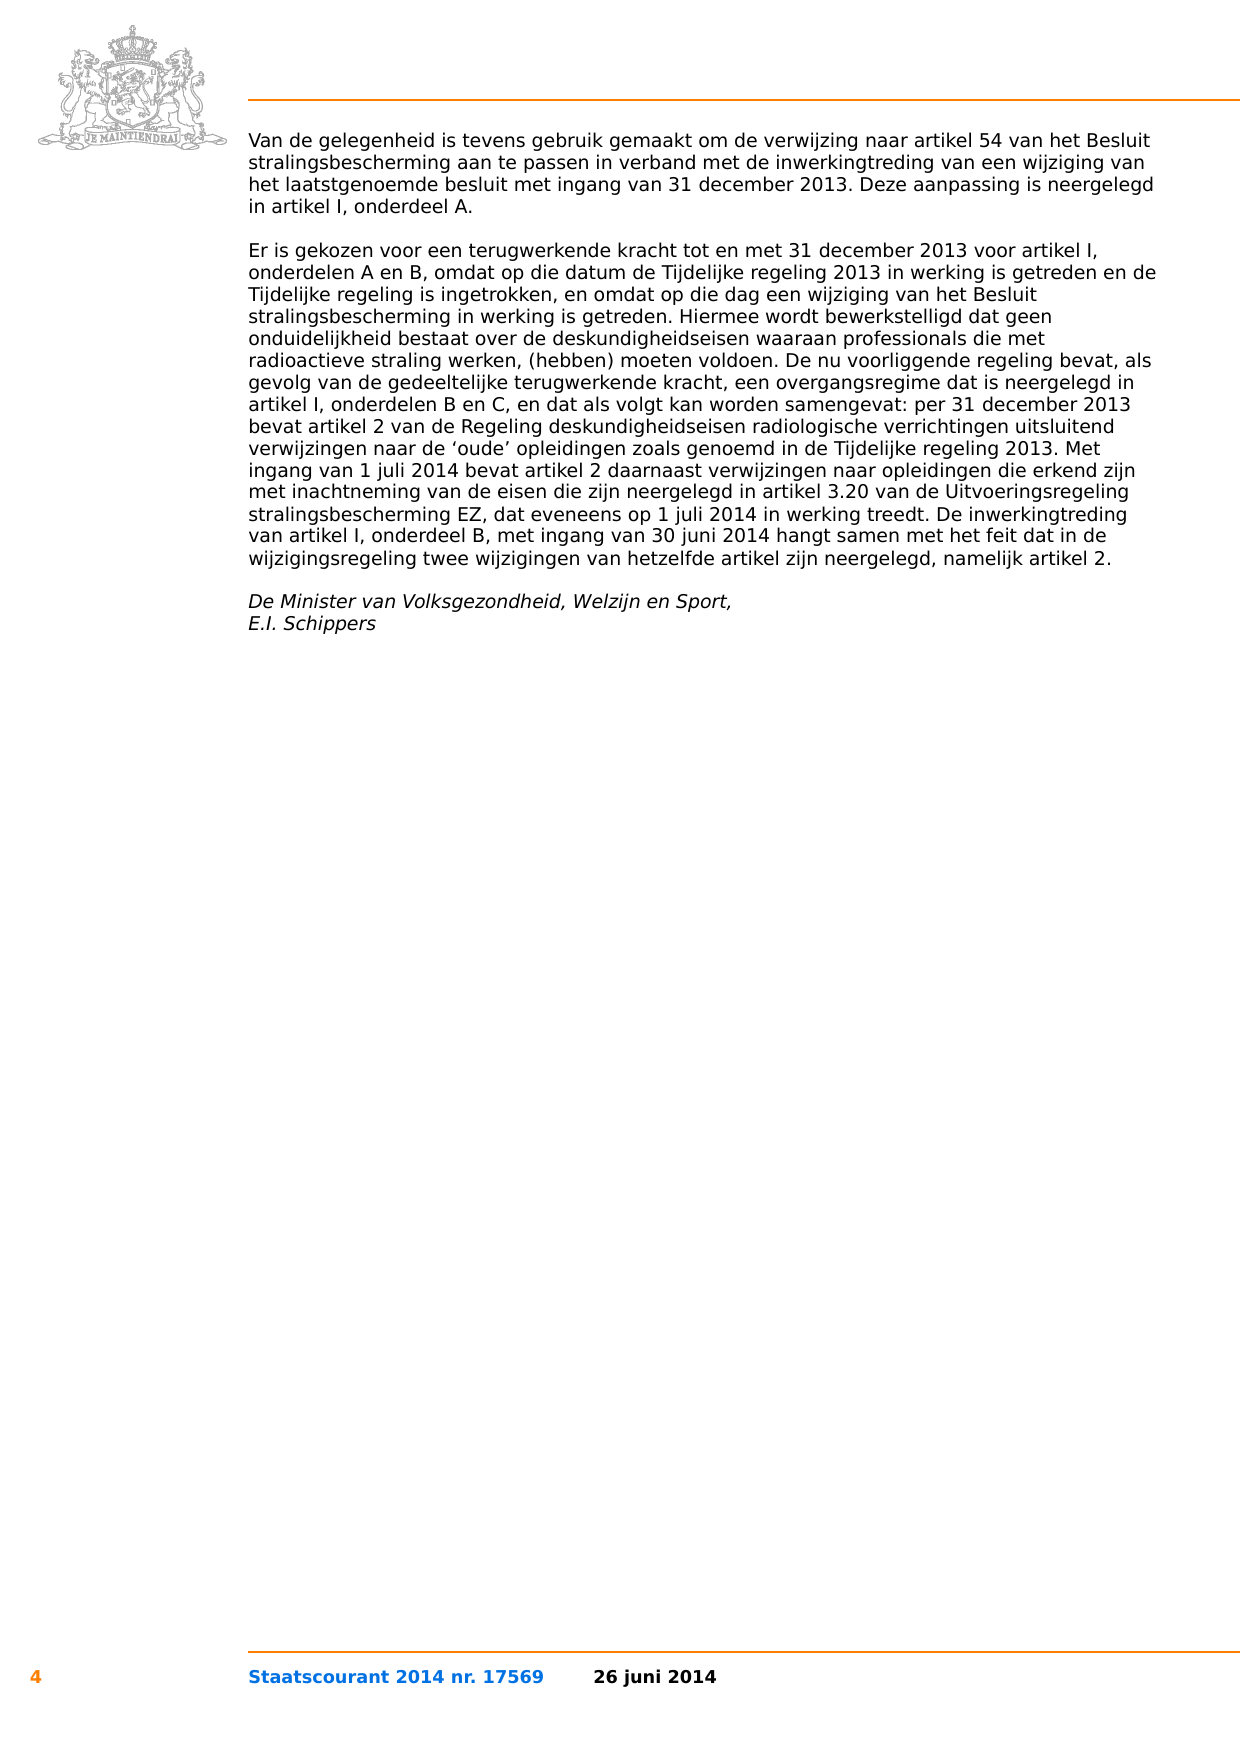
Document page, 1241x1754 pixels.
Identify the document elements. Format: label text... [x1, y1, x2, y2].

text De Minister van Volksgezondheid, Welzijn en Sport, E.I. Schippers [248, 591, 1163, 635]
text Er is gekozen voor een terugwerkende kracht tot en met 31 december 2013 voor artikel I, onderdelen A en B, omdat op die datum de Tijdelijke regeling 2013 in werking is getreden en de Tijdelijke regeling is ingetrokken, en omdat op die dag een wijziging van het Besluit stralingsbescherming in werking is getreden. Hiermee wordt bewerkstelligd dat geen onduidelijkheid bestaat over de deskundigheidseisen waaraan professionals die met radioactieve straling werken, (hebben) moeten voldoen. De nu voorliggende regeling bevat, als gevolg van de gedeeltelijke terugwerkende kracht, een overgangsregime dat is neergelegd in artikel I, onderdelen B en C, en dat als volgt kan worden samengevat: per 31 december 2013 bevat artikel 2 van de Regeling deskundigheidseisen radiologische verrichtingen uitsluitend verwijzingen naar de ‘oude’ opleidingen zoals genoemd in de Tijdelijke regeling 2013. Met ingang van 1 juli 2014 bevat artikel 2 daarnaast verwijzingen naar opleidingen die erkend zijn met inachtneming van de eisen die zijn neergelegd in artikel 3.20 van de Uitvoeringsregeling stralingsbescherming EZ, dat eveneens op 1 juli 2014 in werking treedt. De inwerkingtreding van artikel I, onderdeel B, met ingang van 30 juni 2014 hangt samen met het feit dat in de wijzigingsregeling twee wijzigingen van hetzelfde artikel zijn neergelegd, namelijk artikel 2. [248, 240, 1163, 569]
picture [38, 25, 227, 150]
text Van de gelegenheid is tevens gebruik gemaakt om de verwijzing naar artikel 54 van het Besluit stralingsbescherming aan te passen in verband met de inwerkingtreding van een wijziging van het laatstgenoemde besluit met ingang van 31 december 2013. Deze aanpassing is neergelegd in artikel I, onderdeel A. [248, 130, 1163, 218]
